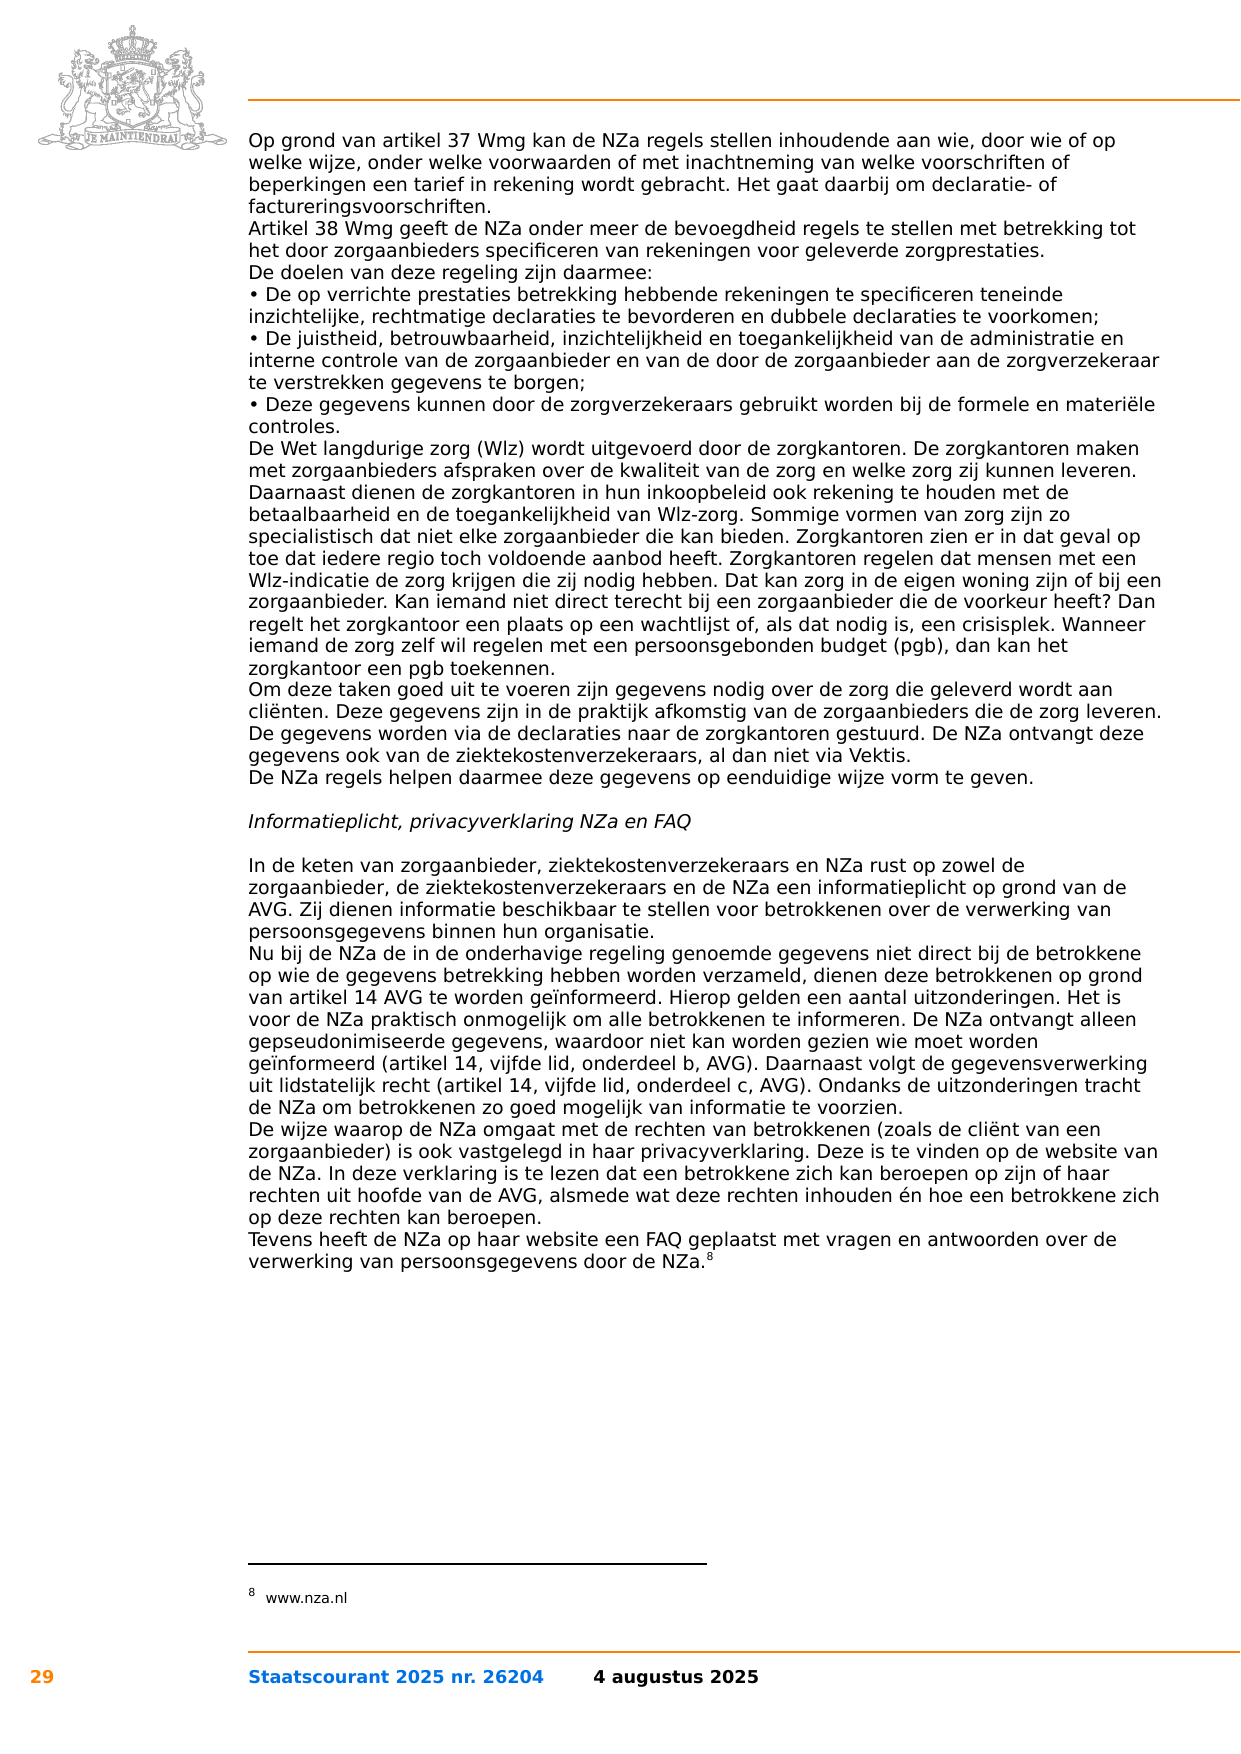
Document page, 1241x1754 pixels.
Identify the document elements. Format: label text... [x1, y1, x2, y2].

text De NZa regels helpen daarmee deze gegevens op eenduidige wijze vorm te geven. [248, 767, 1163, 789]
text Om deze taken goed uit te voeren zijn gegevens nodig over de zorg die geleverd wordt aan cliënten. Deze gegevens zijn in de praktijk afkomstig van de zorgaanbieders die de zorg leveren. De gegevens worden via de declaraties naar de zorgkantoren gestuurd. De NZa ontvangt deze gegevens ook van de ziektekostenverzekeraars, al dan niet via Vektis. [248, 679, 1163, 767]
text Tevens heeft de NZa op haar website een FAQ geplaatst met vragen en antwoorden over de verwerking van persoonsgegevens door de NZa. [248, 1229, 1163, 1273]
text • Deze gegevens kunnen door de zorgverzekeraars gebruikt worden bij de formele en materiële controles. [248, 394, 1163, 438]
text www.nza.nl [248, 1586, 1163, 1608]
text De wijze waarop de NZa omgaat met de rechten van betrokkenen (zoals de cliënt van een zorgaanbieder) is ook vastgelegd in haar privacyverklaring. Deze is te vinden op de website van de NZa. In deze verklaring is te lezen dat een betrokkene zich kan beroepen op zijn of haar rechten uit hoofde van de AVG, alsmede wat deze rechten inhouden én hoe een betrokkene zich op deze rechten kan beroepen. [248, 1119, 1163, 1229]
text De doelen van deze regeling zijn daarmee: [248, 262, 1163, 284]
text Op grond van artikel 37 Wmg kan de NZa regels stellen inhoudende aan wie, door wie of op welke wijze, onder welke voorwaarden of met inachtneming van welke voorschriften of beperkingen een tarief in rekening wordt gebracht. Het gaat daarbij om declaratie- of factureringsvoorschriften. [248, 130, 1163, 218]
text Artikel 38 Wmg geeft de NZa onder meer de bevoegdheid regels te stellen met betrekking tot het door zorgaanbieders specificeren van rekeningen voor geleverde zorgprestaties. [248, 218, 1163, 262]
text De Wet langdurige zorg (Wlz) wordt uitgevoerd door de zorgkantoren. De zorgkantoren maken met zorgaanbieders afspraken over de kwaliteit van de zorg en welke zorg zij kunnen leveren. Daarnaast dienen de zorgkantoren in hun inkoopbeleid ook rekening te houden met de betaalbaarheid en de toegankelijkheid van Wlz-zorg. Sommige vormen van zorg zijn zo specialistisch dat niet elke zorgaanbieder die kan bieden. Zorgkantoren zien er in dat geval op toe dat iedere regio toch voldoende aanbod heeft. Zorgkantoren regelen dat mensen met een Wlz-indicatie de zorg krijgen die zij nodig hebben. Dat kan zorg in de eigen woning zijn of bij een zorgaanbieder. Kan iemand niet direct terecht bij een zorgaanbieder die de voorkeur heeft? Dan regelt het zorgkantoor een plaats op een wachtlijst of, als dat nodig is, een crisisplek. Wanneer iemand de zorg zelf wil regelen met een persoonsgebonden budget (pgb), dan kan het zorgkantoor een pgb toekennen. [248, 438, 1163, 679]
text In de keten van zorgaanbieder, ziektekostenverzekeraars en NZa rust op zowel de zorgaanbieder, de ziektekostenverzekeraars en de NZa een informatieplicht op grond van de AVG. Zij dienen informatie beschikbaar te stellen voor betrokkenen over de verwerking van persoonsgegevens binnen hun organisatie. [248, 855, 1163, 943]
subtitle Informatieplicht, privacyverklaring NZa en FAQ [248, 811, 1163, 833]
text • De juistheid, betrouwbaarheid, inzichtelijkheid en toegankelijkheid van de administratie en interne controle van de zorgaanbieder en van de door de zorgaanbieder aan de zorgverzekeraar te verstrekken gegevens te borgen; [248, 328, 1163, 394]
text • De op verrichte prestaties betrekking hebbende rekeningen te specificeren teneinde inzichtelijke, rechtmatige declaraties te bevorderen en dubbele declaraties te voorkomen; [248, 284, 1163, 328]
picture [38, 25, 227, 150]
text Nu bij de NZa de in de onderhavige regeling genoemde gegevens niet direct bij de betrokkene op wie de gegevens betrekking hebben worden verzameld, dienen deze betrokkenen op grond van artikel 14 AVG te worden geïnformeerd. Hierop gelden een aantal uitzonderingen. Het is voor de NZa praktisch onmogelijk om alle betrokkenen te informeren. De NZa ontvangt alleen gepseudonimiseerde gegevens, waardoor niet kan worden gezien wie moet worden geïnformeerd (artikel 14, vijfde lid, onderdeel b, AVG). Daarnaast volgt de gegevensverwerking uit lidstatelijk recht (artikel 14, vijfde lid, onderdeel c, AVG). Ondanks de uitzonderingen tracht de NZa om betrokkenen zo goed mogelijk van informatie te voorzien. [248, 943, 1163, 1119]
